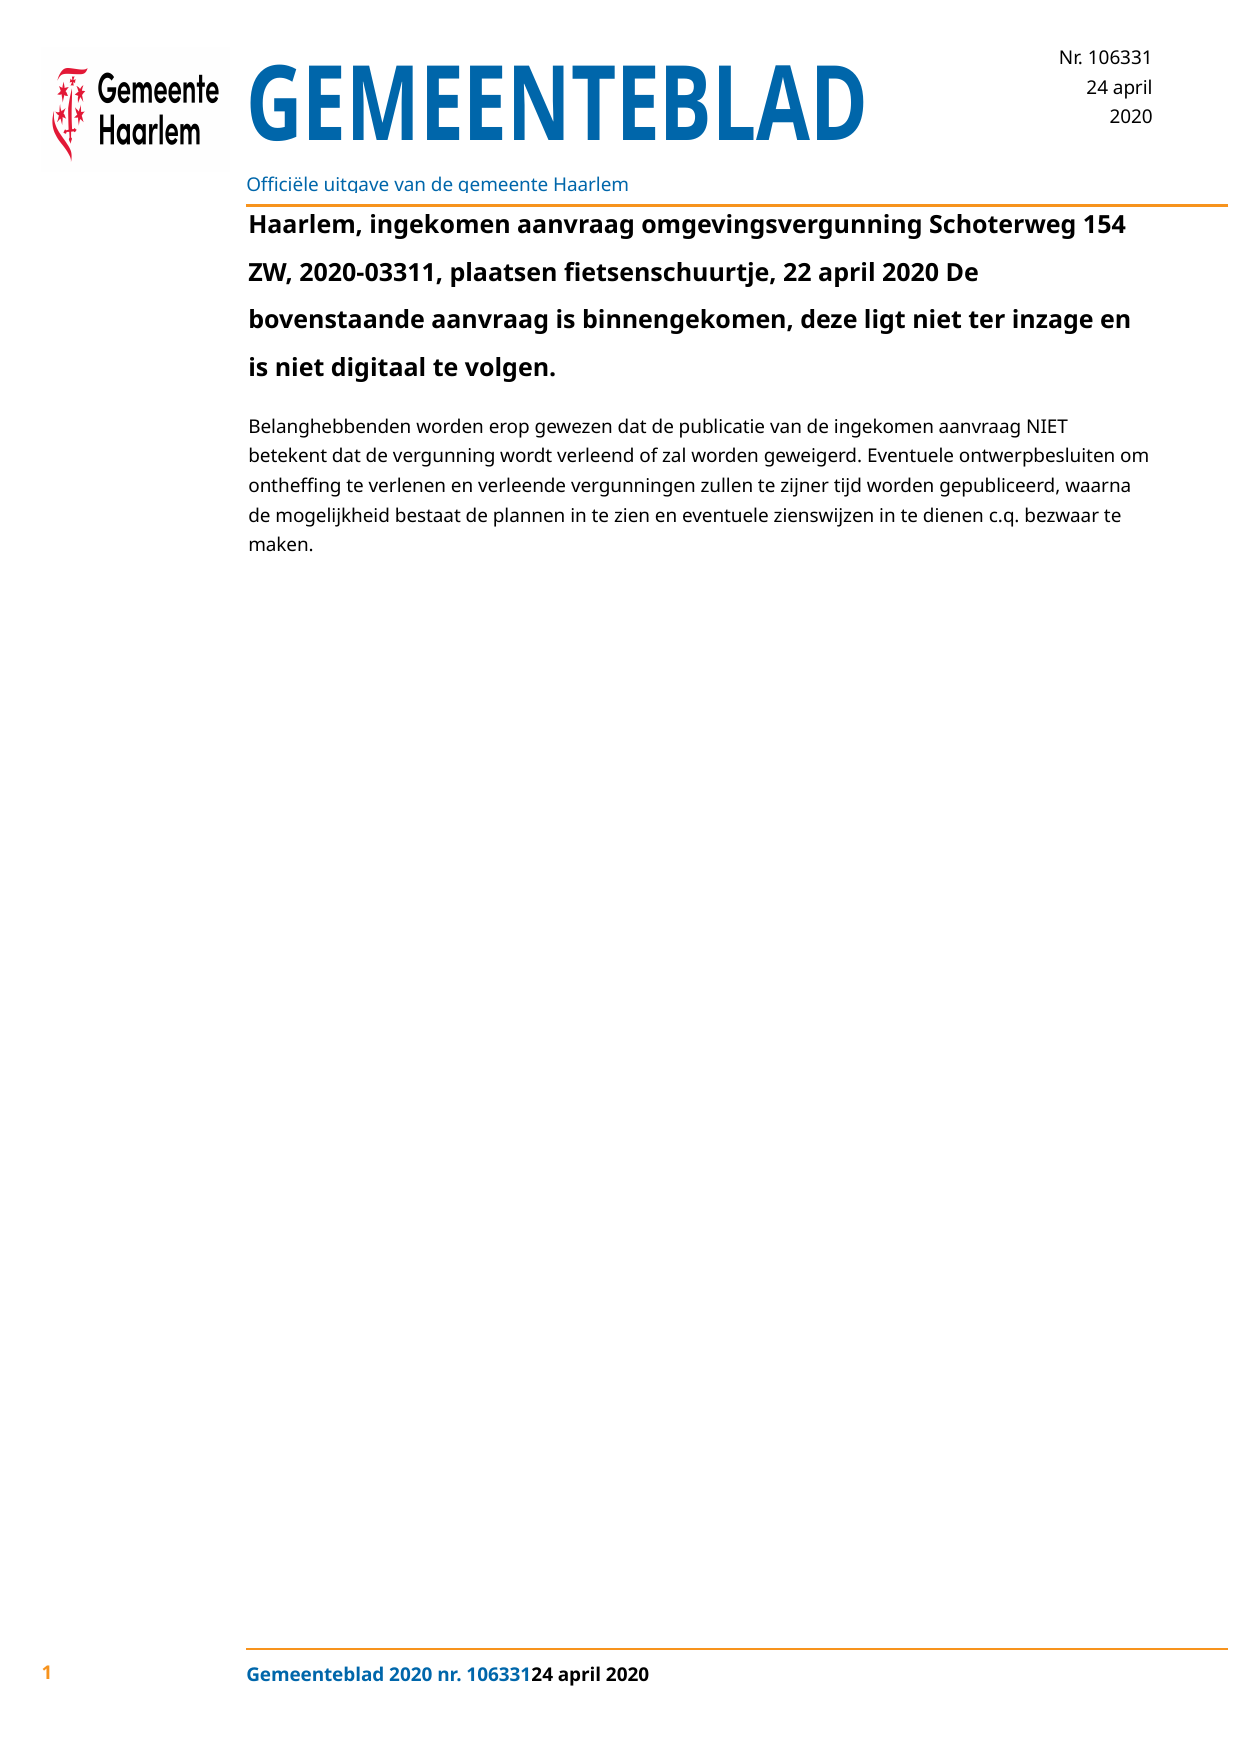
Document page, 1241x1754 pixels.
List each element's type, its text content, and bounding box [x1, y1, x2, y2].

text Haarlem, ingekomen aanvraag omgevingsvergunning Schoterweg 154 ZW, 2020-03311, plaatsen fietsenschuurtje, 22 april 2020 De bovenstaande aanvraag is binnengekomen, deze ligt niet ter inzage en is niet digitaal te volgen. [248, 207, 1152, 384]
text Belanghebbenden worden erop gewezen dat de publicatie van de ingekomen aanvraag NIET betekent dat de vergunning wordt verleend of zal worden geweigerd. Eventuele ontwerpbesluiten om ontheffing te verlenen en verleende vergunningen zullen te zijner tijd worden gepubliceerd, waarna de mogelijkheid bestaat de plannen in te zien en eventuele zienswijzen in te dienen c.q. bezwaar te maken. [248, 413, 1152, 557]
picture [41, 47, 231, 172]
